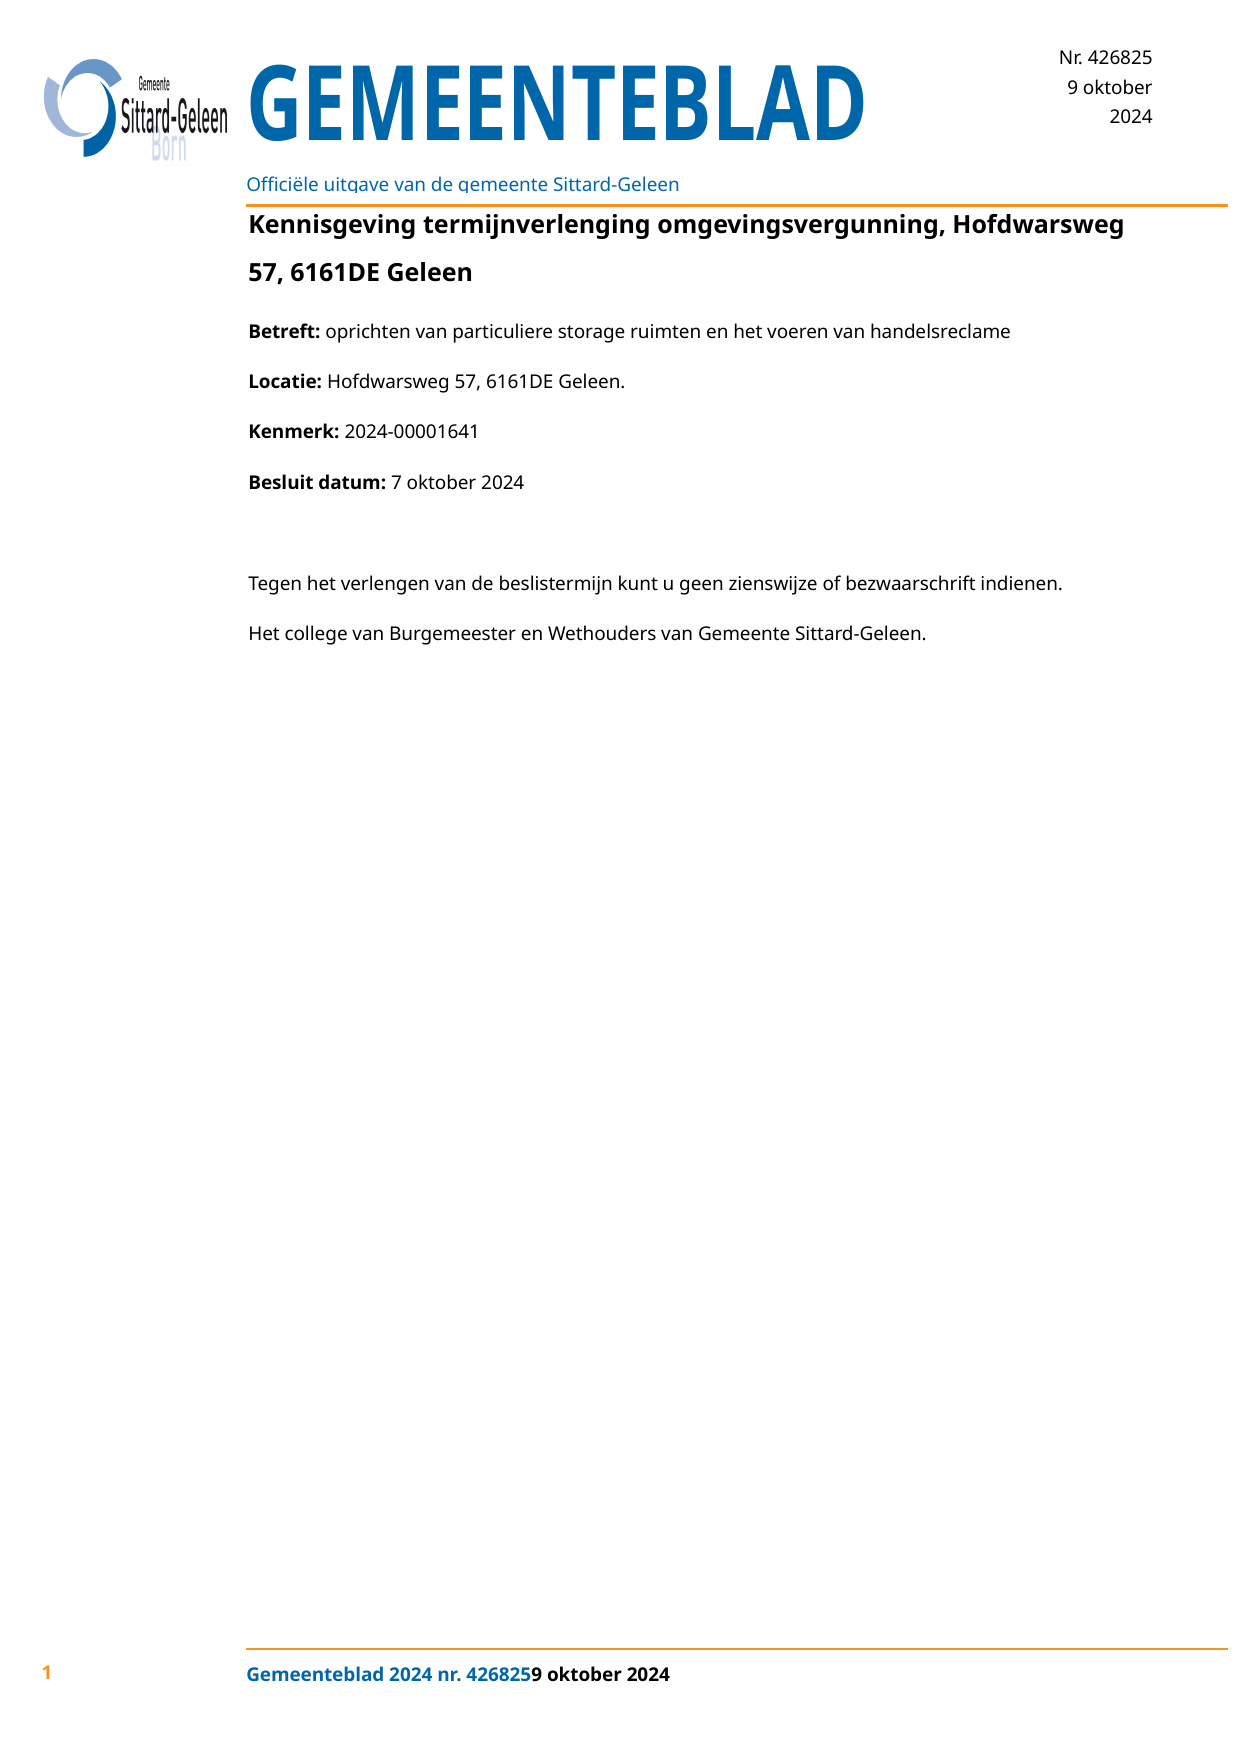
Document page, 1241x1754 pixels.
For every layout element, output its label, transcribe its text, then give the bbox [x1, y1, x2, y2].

text Kennisgeving termijnverlenging omgevingsvergunning, Hofdwarsweg 57, 6161DE Geleen [248, 207, 1152, 288]
text Locatie: Hofdwarsweg 57, 6161DE Geleen. [248, 368, 1152, 394]
text Het college van Burgemeester en Wethouders van Gemeente Sittard-Geleen. [248, 620, 1152, 646]
text Kenmerk: 2024-00001641 [248, 419, 1152, 444]
text Besluit datum: 7 oktober 2024 [248, 469, 1152, 495]
picture [41, 47, 231, 172]
text Tegen het verlengen van de beslistermijn kunt u geen zienswijze of bezwaarschrift indienen. [248, 570, 1152, 596]
text Betreft: oprichten van particuliere storage ruimten en het voeren van handelsreclame [248, 318, 1152, 344]
